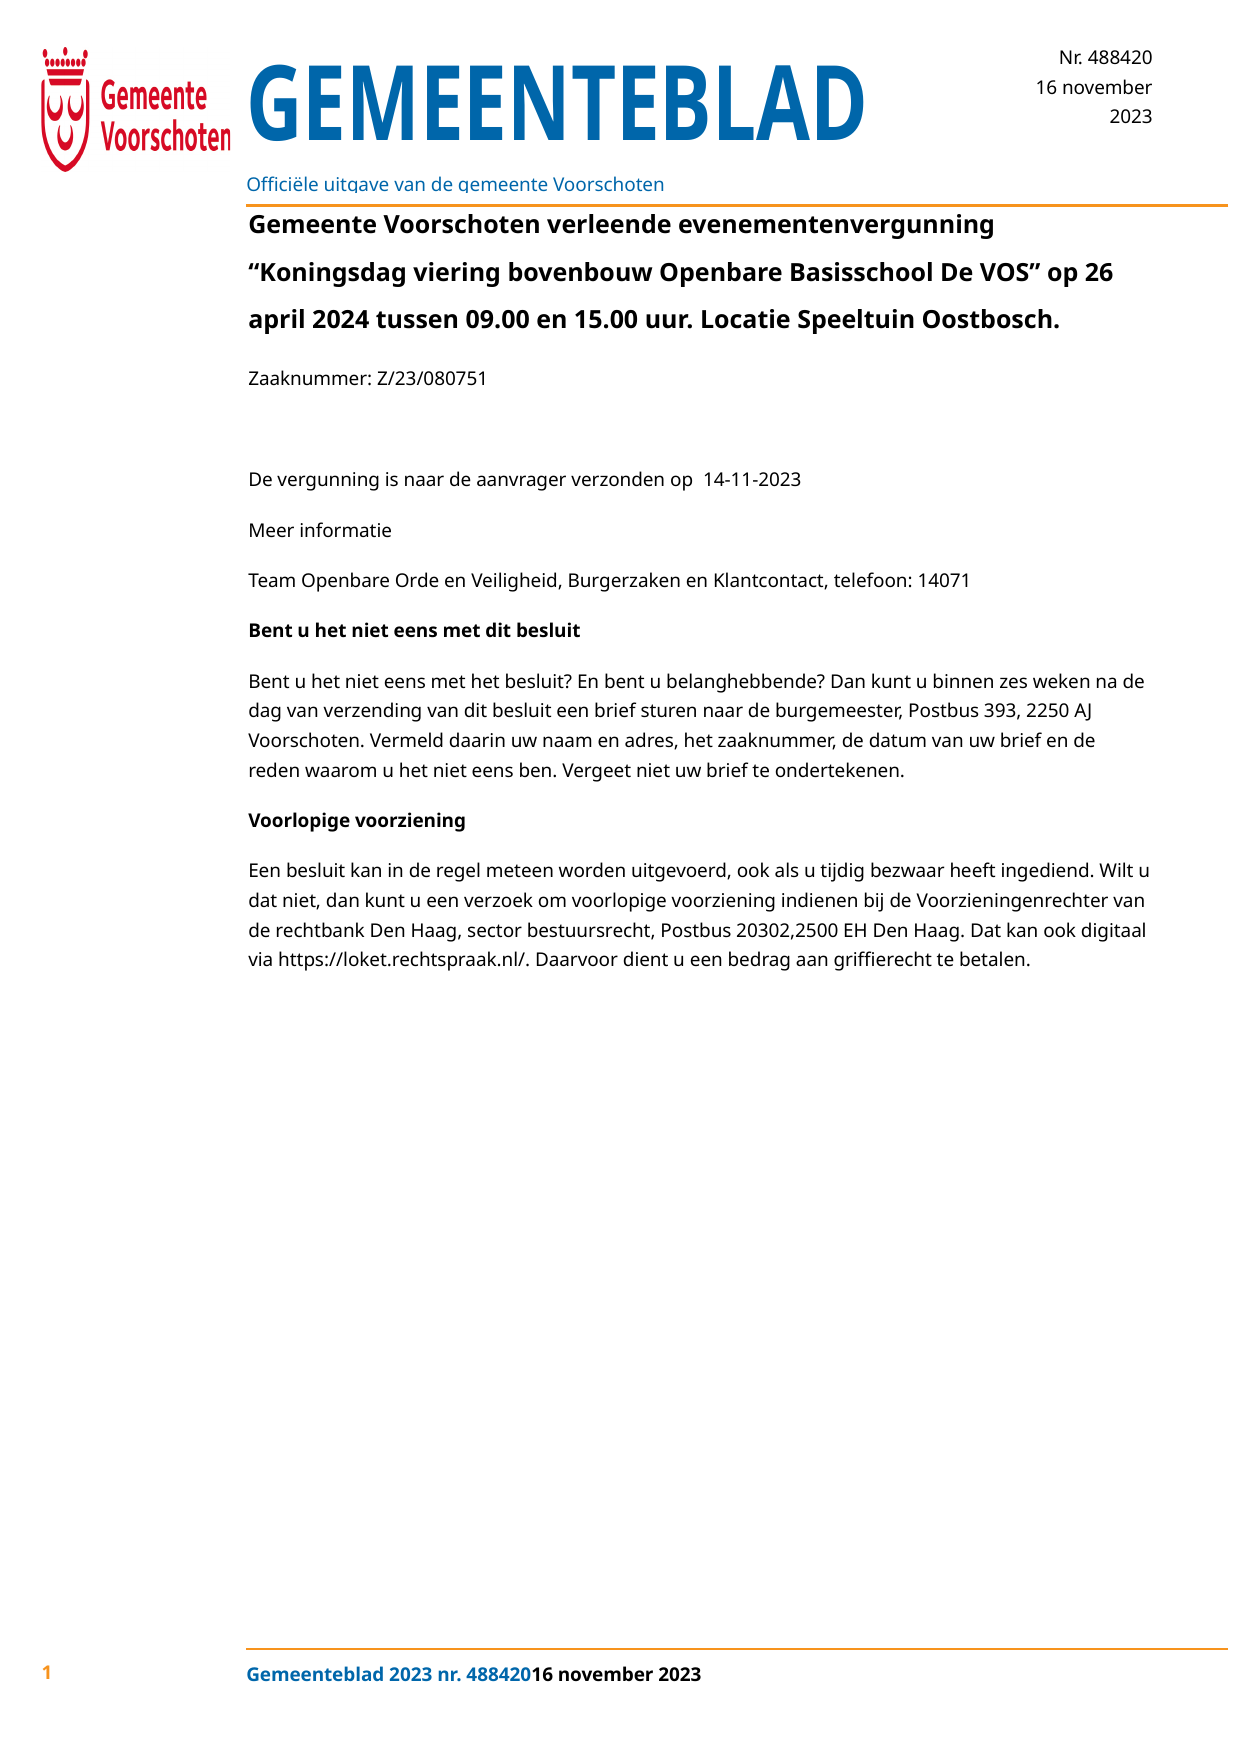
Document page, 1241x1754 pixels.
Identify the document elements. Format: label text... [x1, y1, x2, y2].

text Zaaknummer: Z/23/080751 [248, 366, 1152, 391]
text Bent u het niet eens met dit besluit [248, 618, 1152, 643]
text Bent u het niet eens met het besluit? En bent u belanghebbende? Dan kunt u binnen zes weken na de dag van verzending van dit besluit een brief sturen naar de burgemeester, Postbus 393, 2250 AJ Voorschoten. Vermeld daarin uw naam en adres, het zaaknummer, de datum van uw brief en de reden waarom u het niet eens ben. Vergeet niet uw brief te ondertekenen. [248, 668, 1152, 782]
text De vergunning is naar de aanvrager verzonden op 14-11-2023 [248, 466, 1152, 492]
picture [41, 47, 231, 172]
text Een besluit kan in de regel meteen worden uitgevoerd, ook als u tijdig bezwaar heeft ingediend. Wilt u dat niet, dan kunt u een verzoek om voorlopige voorziening indienen bij de Voorzieningenrechter van de rechtbank Den Haag, sector bestuursrecht, Postbus 20302,2500 EH Den Haag. Dat kan ook digitaal via https://loket.rechtspraak.nl/. Daarvoor dient u een bedrag aan griffierecht te betalen. [248, 858, 1152, 972]
text Voorlopige voorziening [248, 807, 1152, 833]
text Gemeente Voorschoten verleende evenementenvergunning “Koningsdag viering bovenbouw Openbare Basisschool De VOS” op 26 april 2024 tussen 09.00 en 15.00 uur. Locatie Speeltuin Oostbosch. [248, 207, 1152, 336]
text Team Openbare Orde en Veiligheid, Burgerzaken en Klantcontact, telefoon: 14071 [248, 567, 1152, 593]
text Meer informatie [248, 517, 1152, 542]
